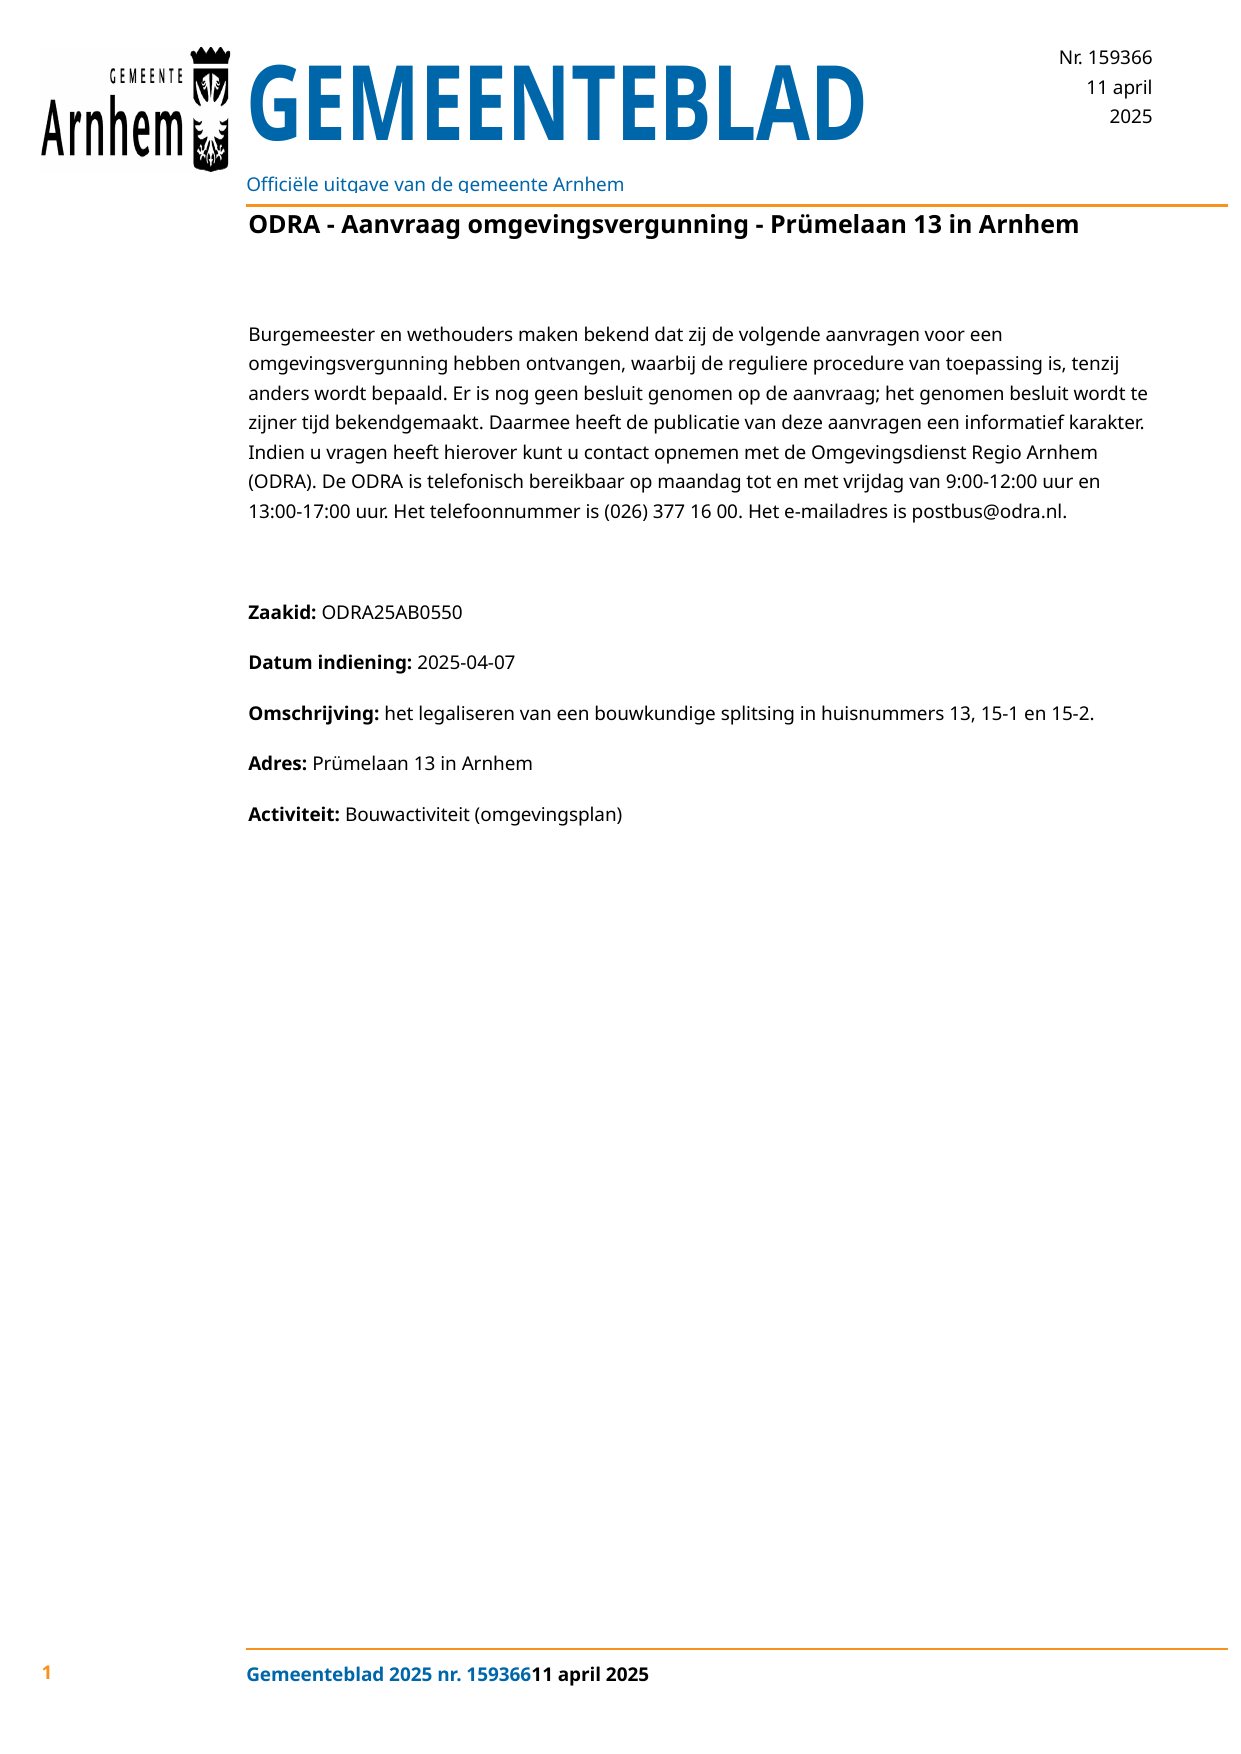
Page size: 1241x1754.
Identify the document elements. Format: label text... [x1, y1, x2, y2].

text Activiteit: Bouwactiviteit (omgevingsplan) [248, 801, 1152, 826]
text Datum indiening: 2025-04-07 [248, 649, 1152, 675]
text Omschrijving: het legaliseren van een bouwkundige splitsing in huisnummers 13, 15-1 en 15-2. [248, 700, 1152, 726]
text Burgemeester en wethouders maken bekend dat zij de volgende aanvragen voor een omgevingsvergunning hebben ontvangen, waarbij de reguliere procedure van toepassing is, tenzij anders wordt bepaald. Er is nog geen besluit genomen op de aanvraag; het genomen besluit wordt te zijner tijd bekendgemaakt. Daarmee heeft de publicatie van deze aanvragen een informatief karakter. Indien u vragen heeft hierover kunt u contact opnemen met de Omgevingsdienst Regio Arnhem (ODRA). De ODRA is telefonisch bereikbaar op maandag tot en met vrijdag van 9:00-12:00 uur en 13:00-17:00 uur. Het telefoonnummer is (026) 377 16 00. Het e-mailadres is postbus@odra.nl. [248, 321, 1152, 524]
picture [41, 47, 231, 172]
text Zaakid: ODRA25AB0550 [248, 599, 1152, 625]
text ODRA - Aanvraag omgevingsvergunning - Prümelaan 13 in Arnhem [248, 207, 1152, 241]
text Adres: Prümelaan 13 in Arnhem [248, 750, 1152, 776]
